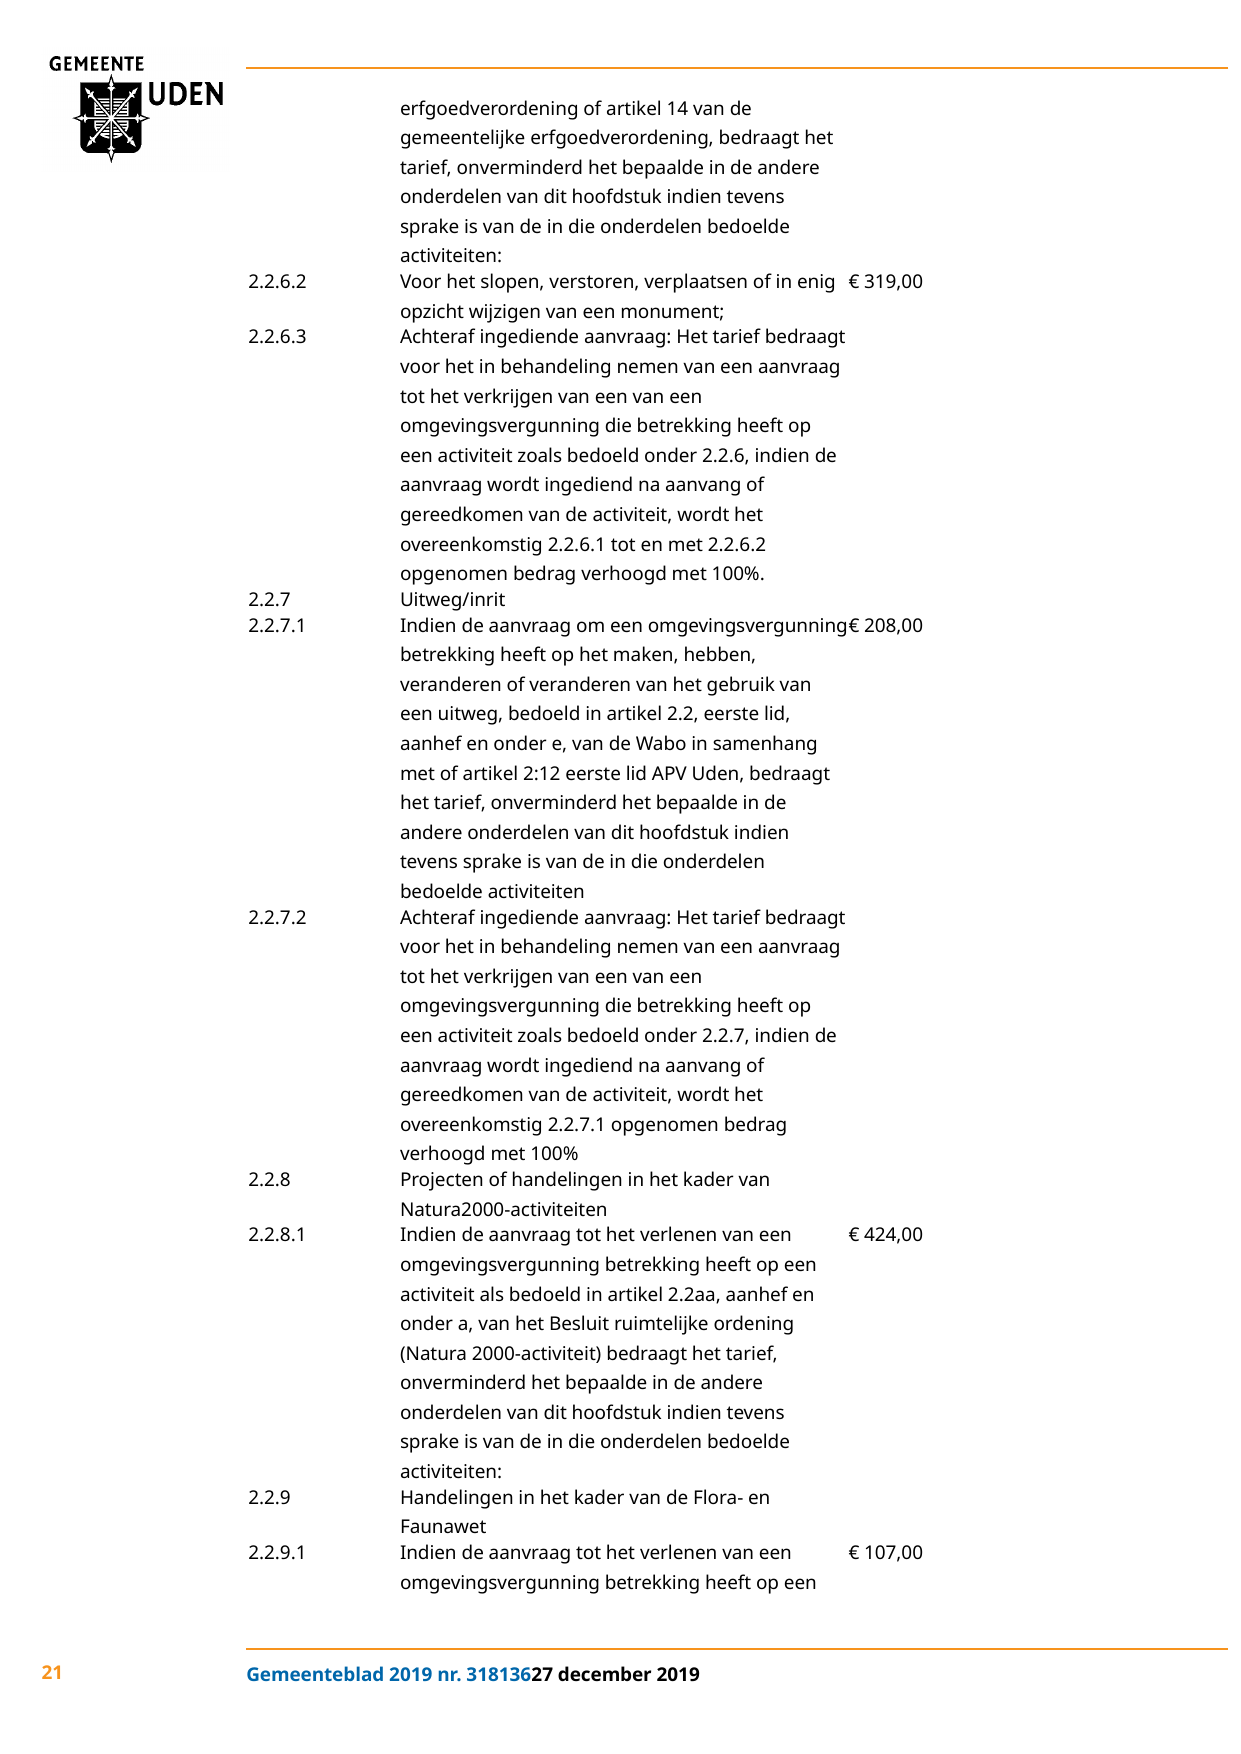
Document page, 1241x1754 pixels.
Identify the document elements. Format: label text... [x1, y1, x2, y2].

table_cell [1000, 904, 1152, 1166]
table_cell [1000, 269, 1152, 324]
table_cell 2.2.6.3 [248, 324, 400, 586]
table_cell [848, 586, 1000, 612]
table_cell Achteraf ingediende aanvraag: Het tarief bedraagt voor het in behandeling nemen van een aanvraag tot het verkrijgen van een van een omgevingsvergunning die betrekking heeft op een activiteit zoals bedoeld onder 2.2.7, indien de aanvraag wordt ingediend na aanvang of gereedkomen van de activiteit, wordt het overeenkomstig 2.2.7.1 opgenomen bedrag verhoogd met 100% [400, 904, 848, 1166]
table_cell [1000, 1484, 1152, 1539]
table_cell Achteraf ingediende aanvraag: Het tarief bedraagt voor het in behandeling nemen van een aanvraag tot het verkrijgen van een van een omgevingsvergunning die betrekking heeft op een activiteit zoals bedoeld onder 2.2.6, indien de aanvraag wordt ingediend na aanvang of gereedkomen van de activiteit, wordt het overeenkomstig 2.2.6.1 tot en met 2.2.6.2 opgenomen bedrag verhoogd met 100%. [400, 324, 848, 586]
table_cell [1000, 324, 1152, 586]
table_cell [848, 1484, 1000, 1539]
table_cell [1000, 95, 1152, 268]
table_cell Handelingen in het kader van de Flora- en Faunawet [400, 1484, 848, 1539]
table_cell 2.2.7 [248, 586, 400, 612]
table_cell [848, 1166, 1000, 1222]
table_cell 2.2.9 [248, 1484, 400, 1539]
table_cell [848, 95, 1000, 268]
table_cell [848, 324, 1000, 586]
table_cell Indien de aanvraag tot het verlenen van een omgevingsvergunning betrekking heeft op een [400, 1539, 848, 1594]
table_cell 2.2.7.1 [248, 612, 400, 904]
table_cell [1000, 1166, 1152, 1222]
table_cell [1000, 586, 1152, 612]
table_cell [1000, 1222, 1152, 1484]
table_cell 2.2.7.2 [248, 904, 400, 1166]
table_cell Voor het slopen, verstoren, verplaatsen of in enig opzicht wijzigen van een monument; [400, 269, 848, 324]
table_cell 2.2.8 [248, 1166, 400, 1222]
table_cell 2.2.9.1 [248, 1539, 400, 1594]
table_cell Indien de aanvraag om een omgevingsvergunning betrekking heeft op het maken, hebben, veranderen of veranderen van het gebruik van een uitweg, bedoeld in artikel 2.2, eerste lid, aanhef en onder e, van de Wabo in samenhang met of artikel 2:12 eerste lid APV Uden, bedraagt het tarief, onverminderd het bepaalde in de andere onderdelen van dit hoofdstuk indien tevens sprake is van de in die onderdelen bedoelde activiteiten [400, 612, 848, 904]
table_cell Indien de aanvraag tot het verlenen van een omgevingsvergunning betrekking heeft op een activiteit als bedoeld in artikel 2.2aa, aanhef en onder a, van het Besluit ruimtelijke ordening (Natura 2000-activiteit) bedraagt het tarief, onverminderd het bepaalde in de andere onderdelen van dit hoofdstuk indien tevens sprake is van de in die onderdelen bedoelde activiteiten: [400, 1222, 848, 1484]
table_cell 2.2.6.2 [248, 269, 400, 324]
table_cell [1000, 1539, 1152, 1594]
table_cell € 319,00 [848, 269, 1000, 324]
table_cell Uitweg/inrit [400, 586, 848, 612]
table_cell € 107,00 [848, 1539, 1000, 1594]
table_cell € 208,00 [848, 612, 1000, 904]
table_cell € 424,00 [848, 1222, 1000, 1484]
table_cell [248, 95, 400, 268]
table_cell [1000, 612, 1152, 904]
table_cell Projecten of handelingen in het kader van Natura2000-activiteiten [400, 1166, 848, 1222]
table_cell 2.2.8.1 [248, 1222, 400, 1484]
picture [41, 47, 231, 172]
table_cell [848, 904, 1000, 1166]
table_cell erfgoedverordening of artikel 14 van de gemeentelijke erfgoedverordening, bedraagt het tarief, onverminderd het bepaalde in de andere onderdelen van dit hoofdstuk indien tevens sprake is van de in die onderdelen bedoelde activiteiten: [400, 95, 848, 268]
